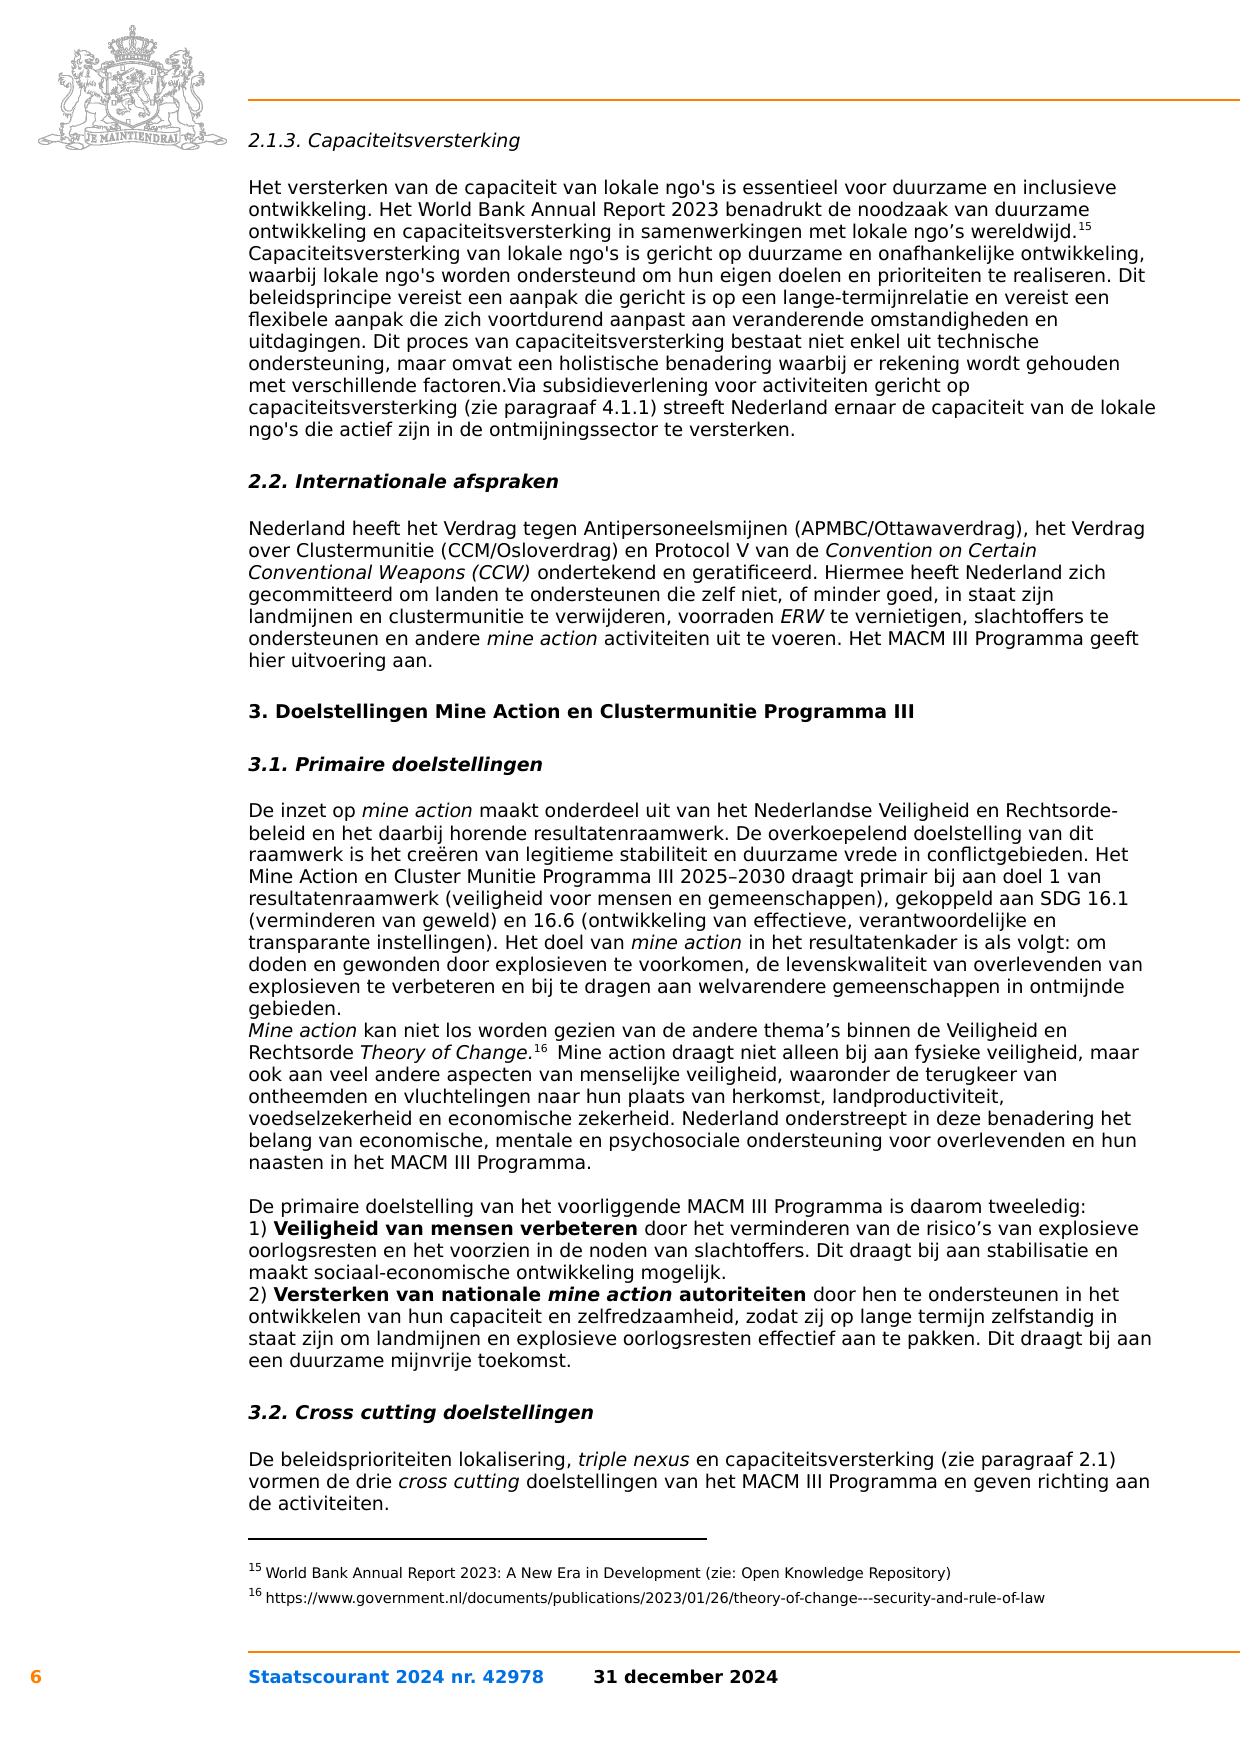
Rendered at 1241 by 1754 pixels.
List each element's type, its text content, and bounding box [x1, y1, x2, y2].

text De primaire doelstelling van het voorliggende MACM III Programma is daarom tweeledig: [248, 1196, 1163, 1218]
text 2) Versterken van nationale mine action autoriteiten door hen te ondersteunen in het ontwikkelen van hun capaciteit en zelfredzaamheid, zodat zij op lange termijn zelfstandig in staat zijn om landmijnen en explosieve oorlogsresten effectief aan te pakken. Dit draagt bij aan een duurzame mijnvrije toekomst. [248, 1284, 1163, 1372]
text 1) Veiligheid van mensen verbeteren door het verminderen van de risico’s van explosieve oorlogsresten en het voorzien in de noden van slachtoffers. Dit draagt bij aan stabilisatie en maakt sociaal-economische ontwikkeling mogelijk. [248, 1218, 1163, 1284]
text De beleidsprioriteiten lokalisering, triple nexus en capaciteitsversterking (zie paragraaf 2.1) vormen de drie cross cutting doelstellingen van het MACM III Programma en geven richting aan de activiteiten. [248, 1449, 1163, 1515]
text https://www.government.nl/documents/publications/2023/01/26/theory-of-change---security-and-rule-of-law [248, 1586, 1163, 1608]
subtitle 2.2. Internationale afspraken [248, 471, 1163, 493]
text Nederland heeft het Verdrag tegen Antipersoneelsmijnen (APMBC/Ottawaverdrag), het Verdrag over Clustermunitie (CCM/Osloverdrag) en Protocol V van de Convention on Certain Conventional Weapons (CCW) ondertekend en geratificeerd. Hiermee heeft Nederland zich gecommitteerd om landen te ondersteunen die zelf niet, of minder goed, in staat zijn landmijnen en clustermunitie te verwijderen, voorraden ERW te vernietigen, slachtoffers te ondersteunen en andere mine action activiteiten uit te voeren. Het MACM III Programma geeft hier uitvoering aan. [248, 518, 1163, 671]
text World Bank Annual Report 2023: A New Era in Development (zie: Open Knowledge Repository) [248, 1561, 1163, 1583]
text De inzet op mine action maakt onderdeel uit van het Nederlandse Veiligheid en Rechtsorde-beleid en het daarbij horende resultatenraamwerk. De overkoepelend doelstelling van dit raamwerk is het creëren van legitieme stabiliteit en duurzame vrede in conflictgebieden. Het Mine Action en Cluster Munitie Programma III 2025–2030 draagt primair bij aan doel 1 van resultatenraamwerk (veiligheid voor mensen en gemeenschappen), gekoppeld aan SDG 16.1 (verminderen van geweld) en 16.6 (ontwikkeling van effectieve, verantwoordelijke en transparante instellingen). Het doel van mine action in het resultatenkader is als volgt: om doden en gewonden door explosieven te voorkomen, de levenskwaliteit van overlevenden van explosieven te verbeteren en bij te dragen aan welvarendere gemeenschappen in ontmijnde gebieden. [248, 800, 1163, 1020]
text Mine action kan niet los worden gezien van de andere thema’s binnen de Veiligheid en Rechtsorde Theory of Change. Mine action draagt niet alleen bij aan fysieke veiligheid, maar ook aan veel andere aspecten van menselijke veiligheid, waaronder de terugkeer van ontheemden en vluchtelingen naar hun plaats van herkomst, landproductiviteit, voedselzekerheid en economische zekerheid. Nederland onderstreept in deze benadering het belang van economische, mentale en psychosociale ondersteuning voor overlevenden en hun naasten in het MACM III Programma. [248, 1020, 1163, 1174]
subtitle 2.1.3. Capaciteitsversterking [248, 130, 1163, 152]
subtitle 3. Doelstellingen Mine Action en Clustermunitie Programma III [248, 701, 1163, 723]
subtitle 3.1. Primaire doelstellingen [248, 753, 1163, 775]
picture [38, 25, 227, 150]
subtitle 3.2. Cross cutting doelstellingen [248, 1402, 1163, 1424]
text Het versterken van de capaciteit van lokale ngo's is essentieel voor duurzame en inclusieve ontwikkeling. Het World Bank Annual Report 2023 benadrukt de noodzaak van duurzame ontwikkeling en capaciteitsversterking in samenwerkingen met lokale ngo’s wereldwijd. Capaciteitsversterking van lokale ngo's is gericht op duurzame en onafhankelijke ontwikkeling, waarbij lokale ngo's worden ondersteund om hun eigen doelen en prioriteiten te realiseren. Dit beleidsprincipe vereist een aanpak die gericht is op een lange-termijnrelatie en vereist een flexibele aanpak die zich voortdurend aanpast aan veranderende omstandigheden en uitdagingen. Dit proces van capaciteitsversterking bestaat niet enkel uit technische ondersteuning, maar omvat een holistische benadering waarbij er rekening wordt gehouden met verschillende factoren.Via subsidieverlening voor activiteiten gericht op capaciteitsversterking (zie paragraaf 4.1.1) streeft Nederland ernaar de capaciteit van de lokale ngo's die actief zijn in de ontmijningssector te versterken. [248, 177, 1163, 441]
